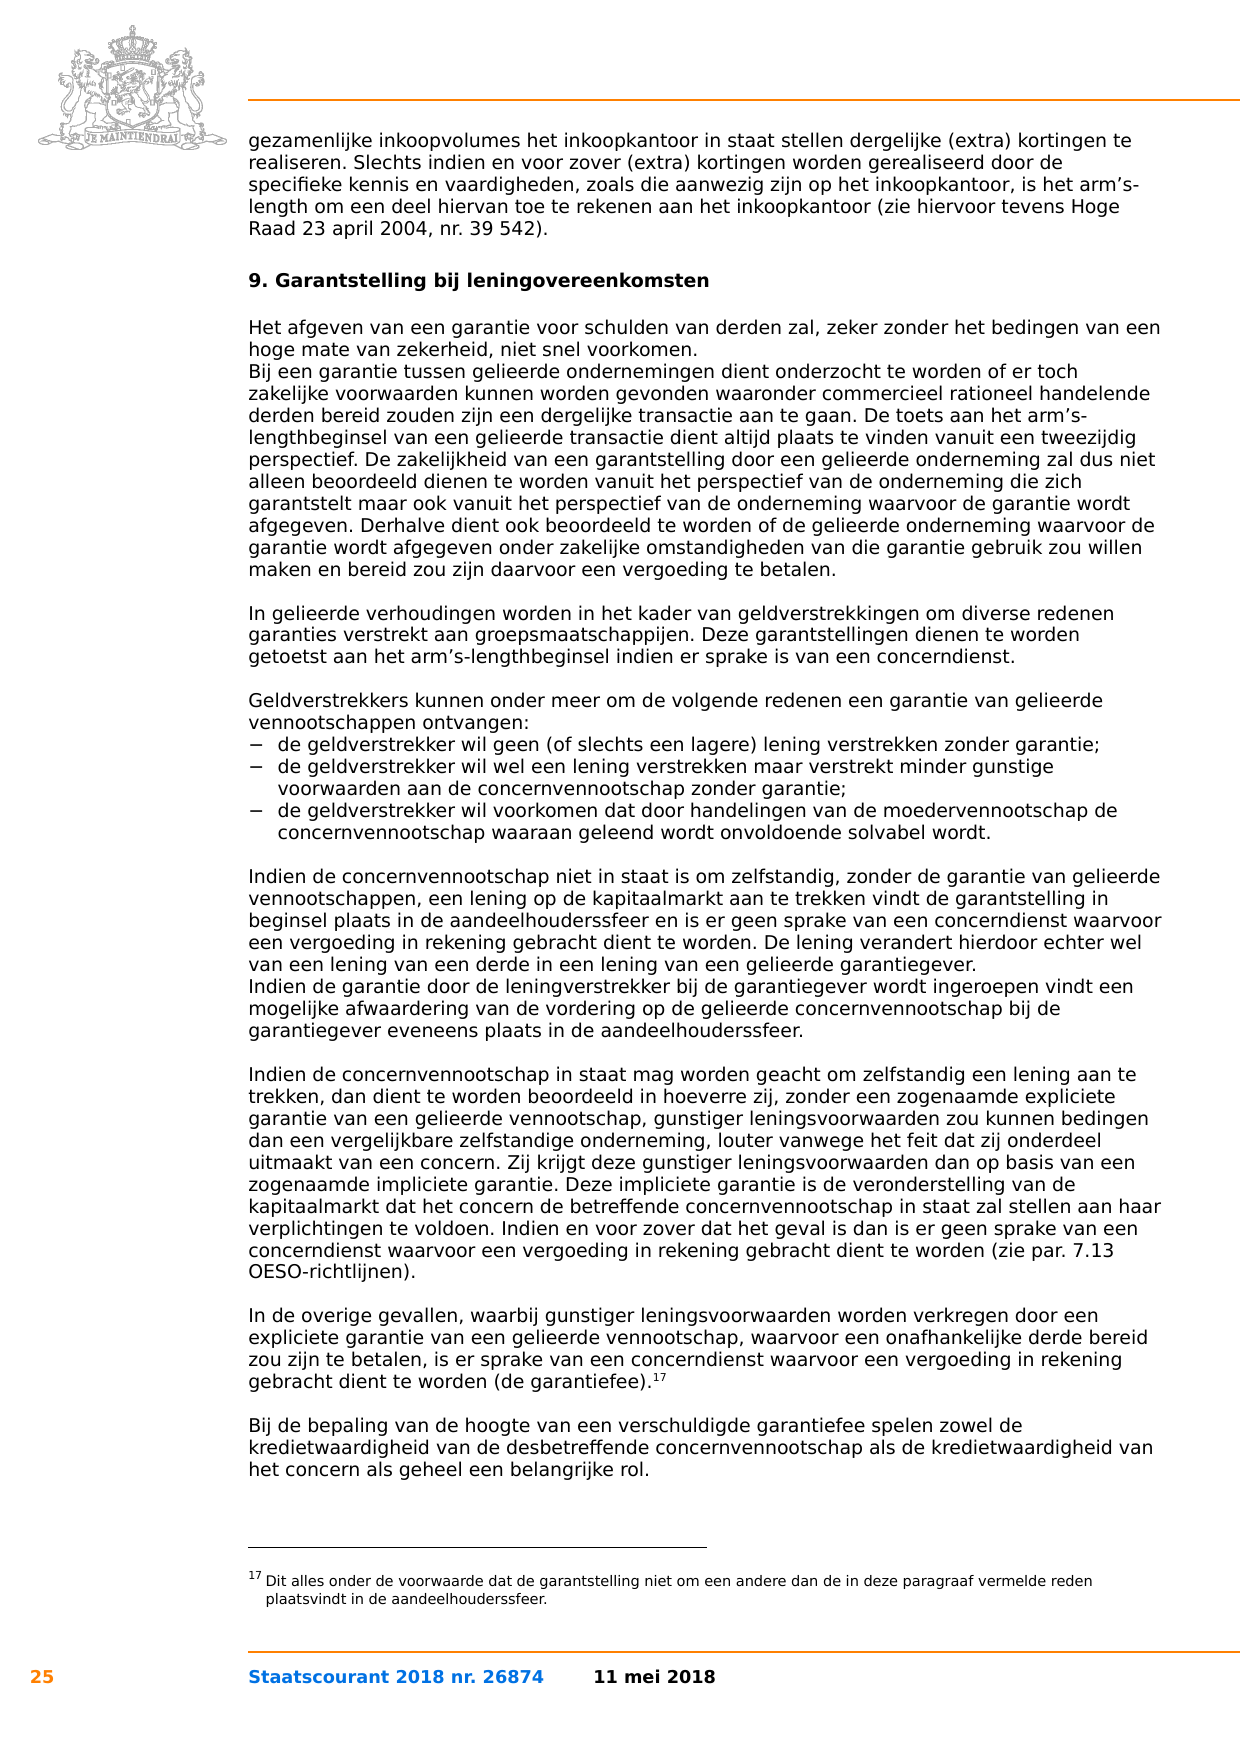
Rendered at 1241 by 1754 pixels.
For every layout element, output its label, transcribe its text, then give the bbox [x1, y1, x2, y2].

text Geldverstrekkers kunnen onder meer om de volgende redenen een garantie van gelieerde vennootschappen ontvangen: [248, 690, 1163, 734]
text In gelieerde verhoudingen worden in het kader van geldverstrekkingen om diverse redenen garanties verstrekt aan groepsmaatschappijen. Deze garantstellingen dienen te worden getoetst aan het arm’s-lengthbeginsel indien er sprake is van een concerndienst. [248, 602, 1163, 668]
text Indien de garantie door de leningverstrekker bij de garantiegever wordt ingeroepen vindt een mogelijke afwaardering van de vordering op de gelieerde concernvennootschap bij de garantiegever eveneens plaats in de aandeelhouderssfeer. [248, 976, 1163, 1042]
text Dit alles onder de voorwaarde dat de garantstelling niet om een andere dan de in deze paragraaf vermelde reden plaatsvindt in de aandeelhouderssfeer. [248, 1569, 1163, 1608]
picture [38, 25, 227, 150]
text Het afgeven van een garantie voor schulden van derden zal, zeker zonder het bedingen van een hoge mate van zekerheid, niet snel voorkomen. [248, 317, 1163, 361]
text Bij de bepaling van de hoogte van een verschuldigde garantiefee spelen zowel de kredietwaardigheid van de desbetreffende concernvennootschap als de kredietwaardigheid van het concern als geheel een belangrijke rol. [248, 1415, 1163, 1481]
text In de overige gevallen, waarbij gunstiger leningsvoorwaarden worden verkregen door een expliciete garantie van een gelieerde vennootschap, waarvoor een onafhankelijke derde bereid zou zijn te betalen, is er sprake van een concerndienst waarvoor een vergoeding in rekening gebracht dient te worden (de garantiefee). [248, 1305, 1163, 1393]
text Bij een garantie tussen gelieerde ondernemingen dient onderzocht te worden of er toch zakelijke voorwaarden kunnen worden gevonden waaronder commercieel rationeel handelende derden bereid zouden zijn een dergelijke transactie aan te gaan. De toets aan het arm’s-lengthbeginsel van een gelieerde transactie dient altijd plaats te vinden vanuit een tweezijdig perspectief. De zakelijkheid van een garantstelling door een gelieerde onderneming zal dus niet alleen beoordeeld dienen te worden vanuit het perspectief van de onderneming die zich garantstelt maar ook vanuit het perspectief van de onderneming waarvoor de garantie wordt afgegeven. Derhalve dient ook beoordeeld te worden of de gelieerde onderneming waarvoor de garantie wordt afgegeven onder zakelijke omstandigheden van die garantie gebruik zou willen maken en bereid zou zijn daarvoor een vergoeding te betalen. [248, 361, 1163, 581]
text − de geldverstrekker wil geen (of slechts een lagere) lening verstrekken zonder garantie; [248, 734, 1163, 756]
subtitle 9. Garantstelling bij leningovereenkomsten [248, 270, 1163, 292]
text − de geldverstrekker wil wel een lening verstrekken maar verstrekt minder gunstige voorwaarden aan de concernvennootschap zonder garantie; [248, 756, 1163, 800]
text − de geldverstrekker wil voorkomen dat door handelingen van de moedervennootschap de concernvennootschap waaraan geleend wordt onvoldoende solvabel wordt. [248, 800, 1163, 844]
text Indien de concernvennootschap in staat mag worden geacht om zelfstandig een lening aan te trekken, dan dient te worden beoordeeld in hoeverre zij, zonder een zogenaamde expliciete garantie van een gelieerde vennootschap, gunstiger leningsvoorwaarden zou kunnen bedingen dan een vergelijkbare zelfstandige onderneming, louter vanwege het feit dat zij onderdeel uitmaakt van een concern. Zij krijgt deze gunstiger leningsvoorwaarden dan op basis van een zogenaamde impliciete garantie. Deze impliciete garantie is de veronderstelling van de kapitaalmarkt dat het concern de betreffende concernvennootschap in staat zal stellen aan haar verplichtingen te voldoen. Indien en voor zover dat het geval is dan is er geen sprake van een concerndienst waarvoor een vergoeding in rekening gebracht dient te worden (zie par. 7.13 OESO-richtlijnen). [248, 1064, 1163, 1283]
text gezamenlijke inkoopvolumes het inkoopkantoor in staat stellen dergelijke (extra) kortingen te realiseren. Slechts indien en voor zover (extra) kortingen worden gerealiseerd door de specifieke kennis en vaardigheden, zoals die aanwezig zijn op het inkoopkantoor, is het arm’s-length om een deel hiervan toe te rekenen aan het inkoopkantoor (zie hiervoor tevens Hoge Raad 23 april 2004, nr. 39 542). [248, 130, 1163, 240]
text Indien de concernvennootschap niet in staat is om zelfstandig, zonder de garantie van gelieerde vennootschappen, een lening op de kapitaalmarkt aan te trekken vindt de garantstelling in beginsel plaats in de aandeelhouderssfeer en is er geen sprake van een concerndienst waarvoor een vergoeding in rekening gebracht dient te worden. De lening verandert hierdoor echter wel van een lening van een derde in een lening van een gelieerde garantiegever. [248, 866, 1163, 976]
